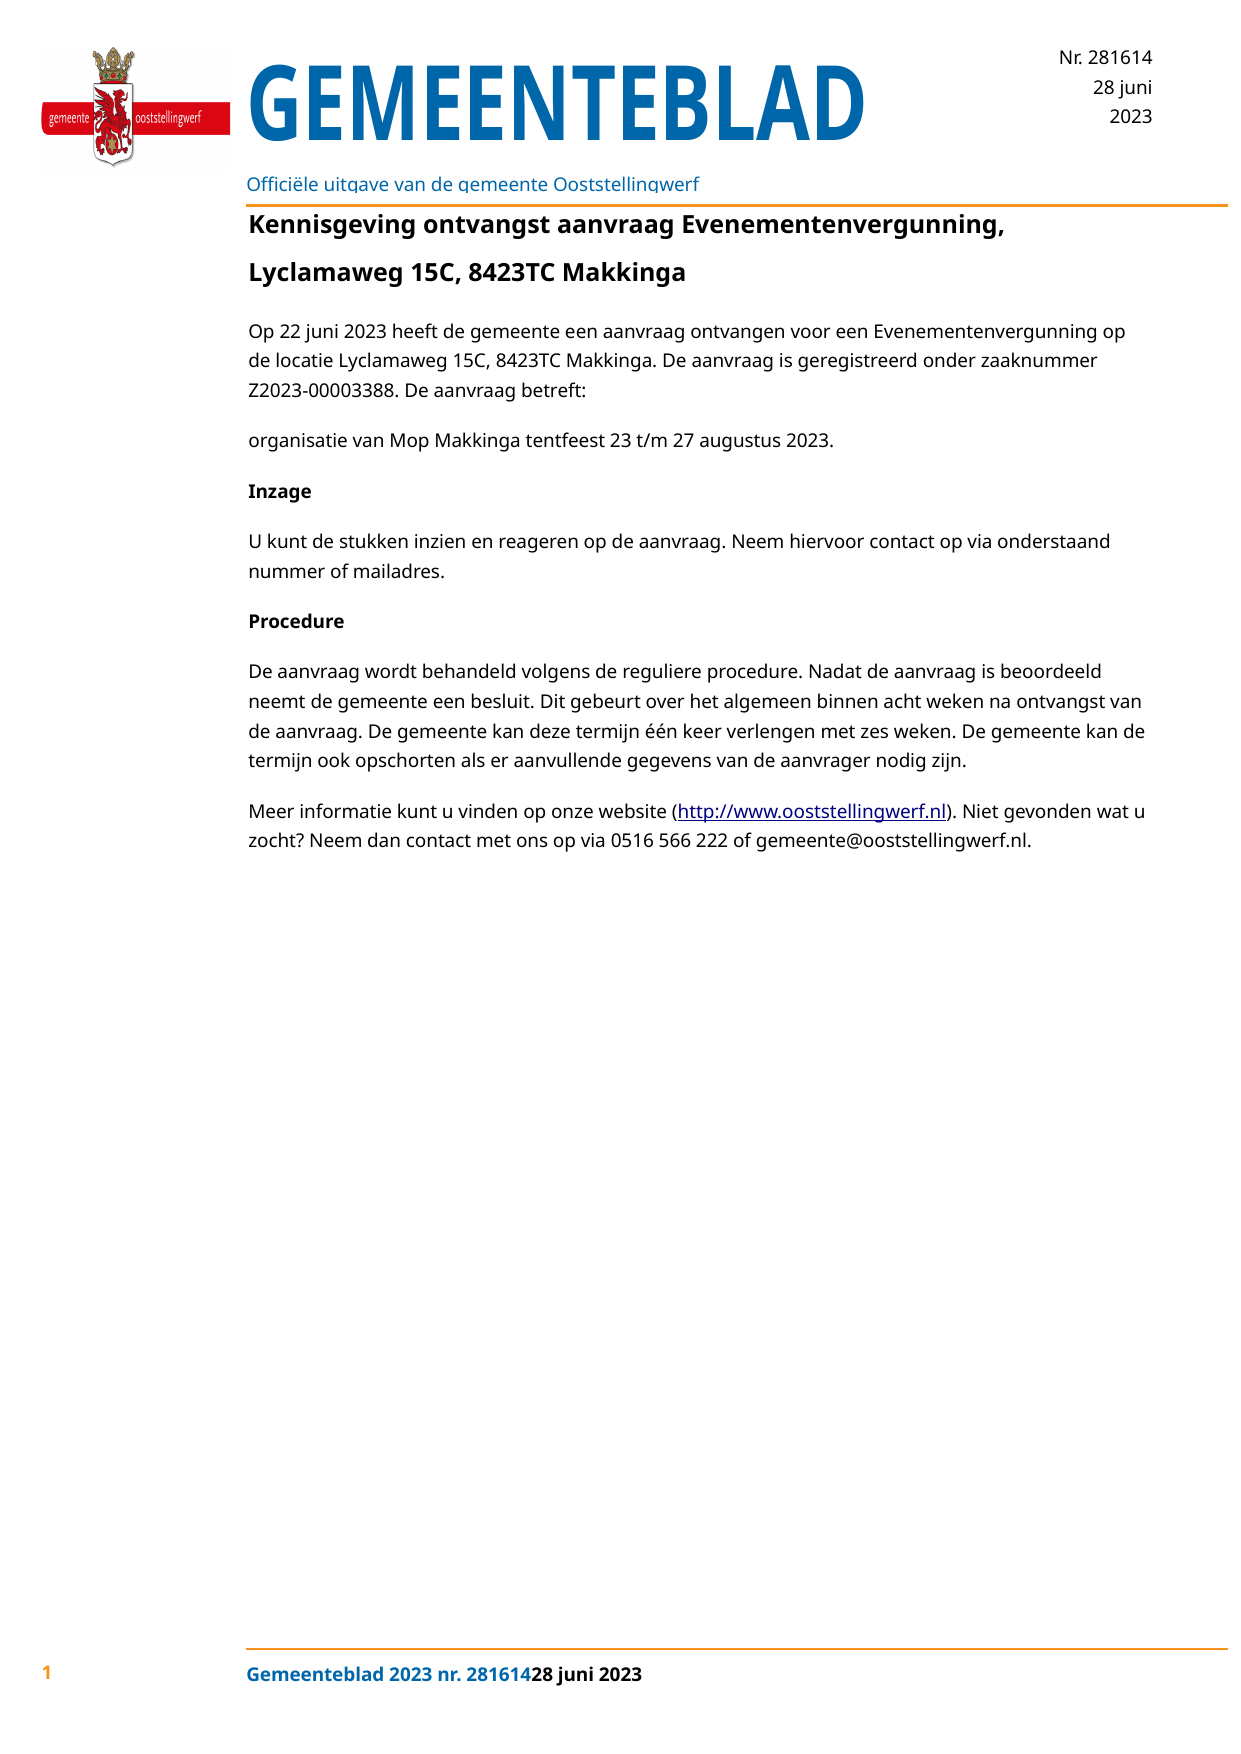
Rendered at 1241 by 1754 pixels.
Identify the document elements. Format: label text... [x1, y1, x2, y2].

text U kunt de stukken inzien en reageren op de aanvraag. Neem hiervoor contact op via onderstaand nummer of mailadres. [248, 528, 1152, 584]
text Meer informatie kunt u vinden op onze website (http://www.ooststellingwerf.nl). Niet gevonden wat u zocht? Neem dan contact met ons op via 0516 566 222 of gemeente@ooststellingwerf.nl. [248, 798, 1152, 853]
picture [41, 47, 231, 172]
text organisatie van Mop Makkinga tentfeest 23 t/m 27 augustus 2023. [248, 427, 1152, 453]
text Procedure [248, 608, 1152, 634]
text De aanvraag wordt behandeld volgens de reguliere procedure. Nadat de aanvraag is beoordeeld neemt de gemeente een besluit. Dit gebeurt over het algemeen binnen acht weken na ontvangst van de aanvraag. De gemeente kan deze termijn één keer verlengen met zes weken. De gemeente kan de termijn ook opschorten als er aanvullende gegevens van de aanvrager nodig zijn. [248, 659, 1152, 773]
text Kennisgeving ontvangst aanvraag Evenementenvergunning, Lyclamaweg 15C, 8423TC Makkinga [248, 207, 1152, 288]
text Inzage [248, 478, 1152, 504]
text Op 22 juni 2023 heeft de gemeente een aanvraag ontvangen voor een Evenementenvergunning op de locatie Lyclamaweg 15C, 8423TC Makkinga. De aanvraag is geregistreerd onder zaaknummer Z2023-00003388. De aanvraag betreft: [248, 318, 1152, 403]
